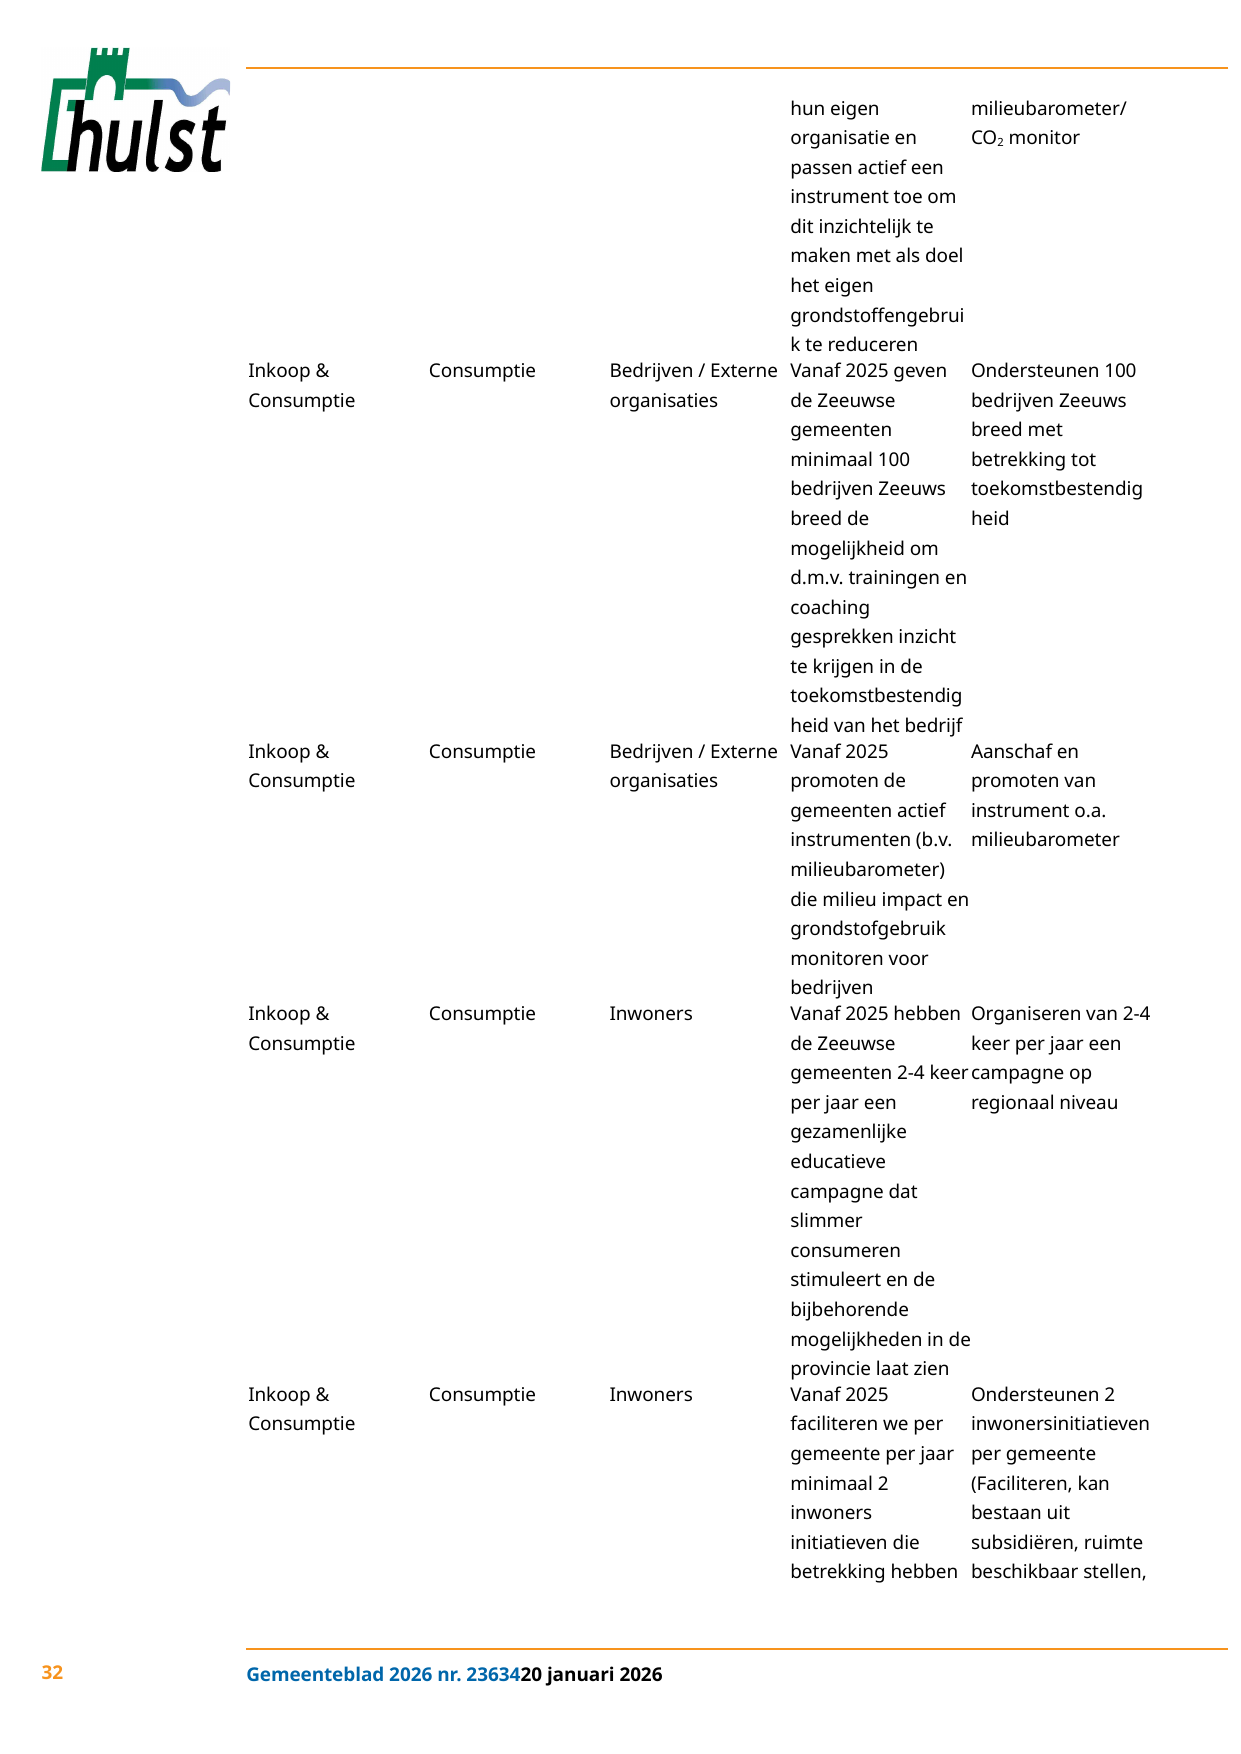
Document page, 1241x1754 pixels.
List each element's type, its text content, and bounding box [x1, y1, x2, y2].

table_cell Inkoop & Consumptie [248, 1000, 429, 1381]
table_cell Vanaf 2025 faciliteren we per gemeente per jaar minimaal 2 inwoners initiatieven die betrekking hebben [790, 1381, 971, 1584]
table_cell [248, 95, 429, 357]
table_cell Inkoop & Consumptie [248, 738, 429, 1000]
table_cell Aanschaf en promoten van instrument o.a. milieubarometer [971, 738, 1152, 1000]
table_cell Ondersteunen 2 inwonersinitiatieven per gemeente (Faciliteren, kan bestaan uit subsidiëren, ruimte beschikbaar stellen, [971, 1381, 1152, 1584]
table_cell Inwoners [609, 1000, 790, 1381]
table_cell Vanaf 2025 geven de Zeeuwse gemeenten minimaal 100 bedrijven Zeeuws breed de mogelijkheid om d.m.v. trainingen en coaching gesprekken inzicht te krijgen in de toekomstbestendigheid van het bedrijf [790, 357, 971, 738]
table_cell Inkoop & Consumptie [248, 357, 429, 738]
table_cell Organiseren van 2-4 keer per jaar een campagne op regionaal niveau [971, 1000, 1152, 1381]
table_cell [609, 95, 790, 357]
table_cell Ondersteunen 100 bedrijven Zeeuws breed met betrekking tot toekomstbestendigheid [971, 357, 1152, 738]
table_cell Bedrijven / Externe organisaties [609, 738, 790, 1000]
table_cell [429, 95, 609, 357]
table_cell Consumptie [429, 1381, 609, 1584]
table_cell Consumptie [429, 357, 609, 738]
table_cell Vanaf 2025 hebben de Zeeuwse gemeenten 2-4 keer per jaar een gezamenlijke educatieve campagne dat slimmer consumeren stimuleert en de bijbehorende mogelijkheden in de provincie laat zien [790, 1000, 971, 1381]
table_cell Inkoop & Consumptie [248, 1381, 429, 1584]
table_cell milieubarometer/ CO2 monitor [971, 95, 1152, 357]
table_cell Consumptie [429, 738, 609, 1000]
table_cell hun eigen organisatie en passen actief een instrument toe om dit inzichtelijk te maken met als doel het eigen grondstoffengebruik te reduceren [790, 95, 971, 357]
table_cell Vanaf 2025 promoten de gemeenten actief instrumenten (b.v. milieubarometer) die milieu impact en grondstofgebruik monitoren voor bedrijven [790, 738, 971, 1000]
table_cell Consumptie [429, 1000, 609, 1381]
table_cell Inwoners [609, 1381, 790, 1584]
picture [41, 47, 231, 172]
table_cell Bedrijven / Externe organisaties [609, 357, 790, 738]
